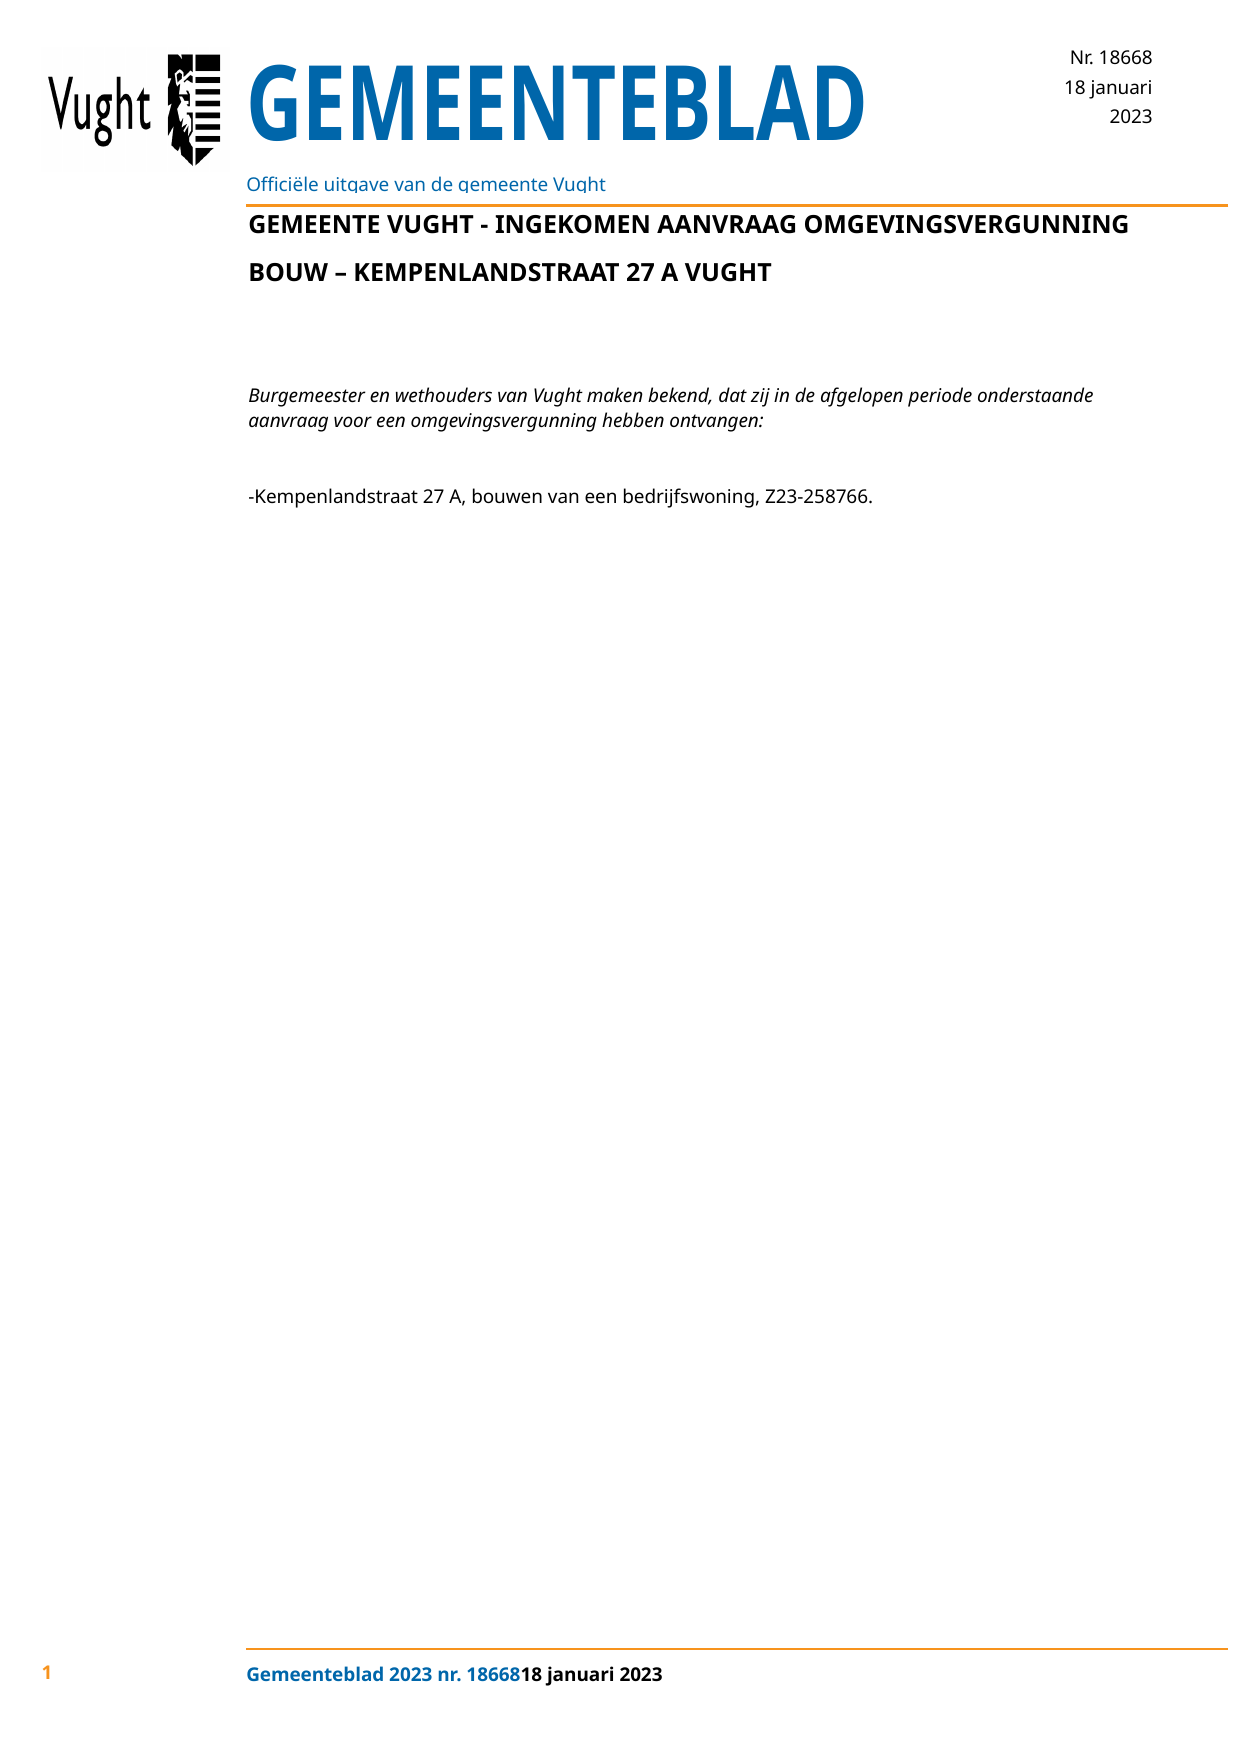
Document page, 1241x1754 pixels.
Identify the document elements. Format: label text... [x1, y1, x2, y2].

text Burgemeester en wethouders van Vught maken bekend, dat zij in de afgelopen periode onderstaande aanvraag voor een omgevingsvergunning hebben ontvangen: [248, 382, 1152, 433]
text GEMEENTE VUGHT - INGEKOMEN AANVRAAG OMGEVINGSVERGUNNING BOUW – KEMPENLANDSTRAAT 27 A VUGHT [248, 207, 1152, 288]
text -Kempenlandstraat 27 A, bouwen van een bedrijfswoning, Z23-258766. [248, 484, 1152, 509]
picture [41, 47, 231, 172]
